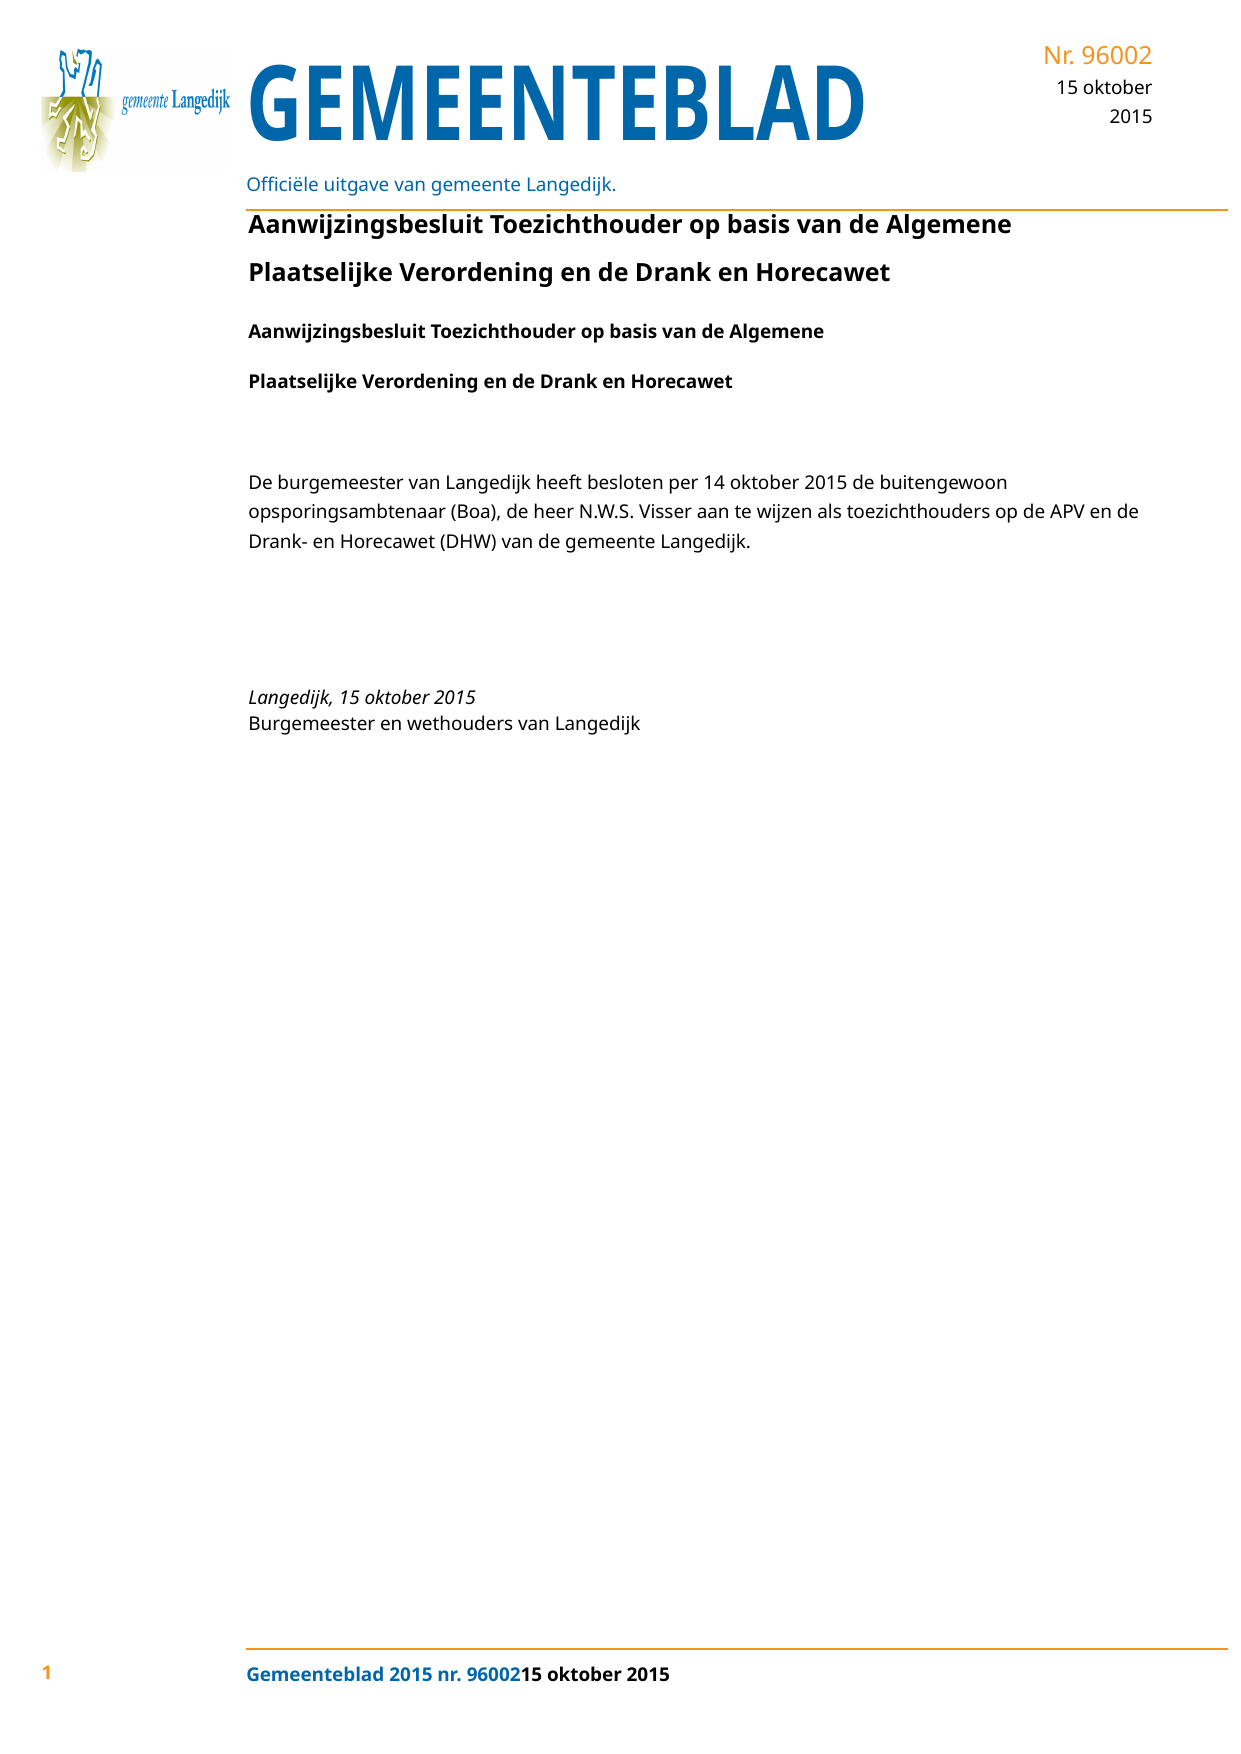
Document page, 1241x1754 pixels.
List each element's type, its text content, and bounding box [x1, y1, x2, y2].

text Aanwijzingsbesluit Toezichthouder op basis van de Algemene [248, 318, 1152, 344]
picture [41, 47, 231, 172]
text De burgemeester van Langedijk heeft besloten per 14 oktober 2015 de buitengewoon opsporingsambtenaar (Boa), de heer N.W.S. Visser aan te wijzen als toezichthouders op de APV en de Drank- en Horecawet (DHW) van de gemeente Langedijk. [248, 469, 1152, 554]
text Plaatselijke Verordening en de Drank en Horecawet [248, 368, 1152, 394]
text Langedijk, 15 oktober 2015 [248, 684, 1152, 710]
text Aanwijzingsbesluit Toezichthouder op basis van de Algemene Plaatselijke Verordening en de Drank en Horecawet [248, 211, 1152, 288]
text Burgemeester en wethouders van Langedijk [248, 710, 1152, 736]
